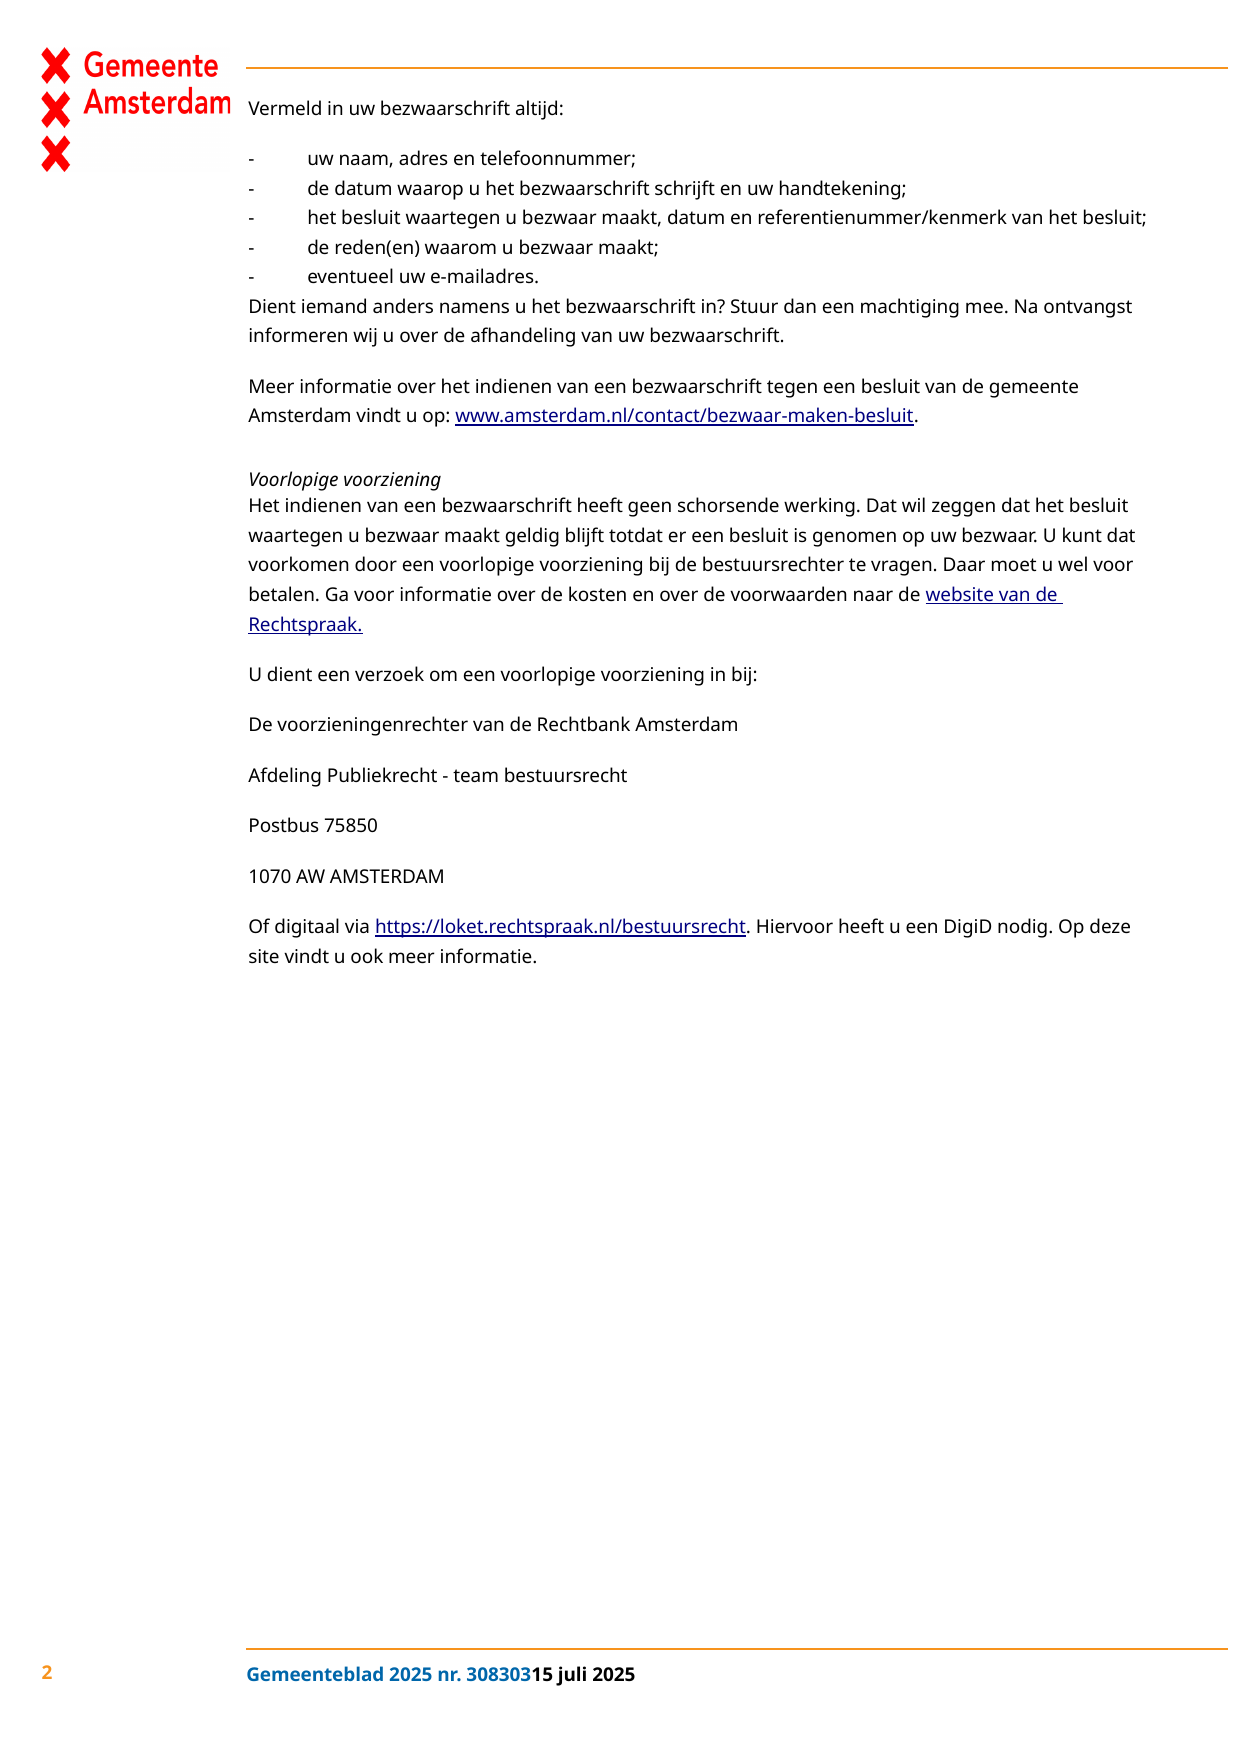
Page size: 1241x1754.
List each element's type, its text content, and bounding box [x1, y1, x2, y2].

list de datum waarop u het bezwaarschrift schrijft en uw handtekening; [248, 175, 1152, 201]
text Het indienen van een bezwaarschrift heeft geen schorsende werking. Dat wil zeggen dat het besluit waartegen u bezwaar maakt geldig blijft totdat er een besluit is genomen op uw bezwaar. U kunt dat voorkomen door een voorlopige voorziening bij de bestuursrechter te vragen. Daar moet u wel voor betalen. Ga voor informatie over de kosten en over de voorwaarden naar de website van de Rechtspraak. [248, 492, 1152, 636]
text U dient een verzoek om een voorlopige voorziening in bij: [248, 661, 1152, 687]
text Of digitaal via https://loket.rechtspraak.nl/bestuursrecht. Hiervoor heeft u een DigiD nodig. Op deze site vindt u ook meer informatie. [248, 913, 1152, 968]
text Meer informatie over het indienen van een bezwaarschrift tegen een besluit van de gemeente Amsterdam vindt u op: www.amsterdam.nl/contact/bezwaar-maken-besluit. [248, 373, 1152, 428]
text Afdeling Publiekrecht - team bestuursrecht [248, 762, 1152, 788]
text Postbus 75850 [248, 812, 1152, 838]
text Dient iemand anders namens u het bezwaarschrift in? Stuur dan een machtiging mee. Na ontvangst informeren wij u over de afhandeling van uw bezwaarschrift. [248, 293, 1152, 348]
text Voorlopige voorziening [248, 467, 1152, 492]
list het besluit waartegen u bezwaar maakt, datum en referentienummer/kenmerk van het besluit; [248, 204, 1152, 230]
text De voorzieningenrechter van de Rechtbank Amsterdam [248, 712, 1152, 737]
picture [41, 47, 231, 172]
list eventueel uw e-mailadres. [248, 263, 1152, 289]
text 1070 AW AMSTERDAM [248, 863, 1152, 888]
list de reden(en) waarom u bezwaar maakt; [248, 234, 1152, 260]
text Vermeld in uw bezwaarschrift altijd: [248, 95, 1152, 121]
list uw naam, adres en telefoonnummer; [248, 145, 1152, 171]
